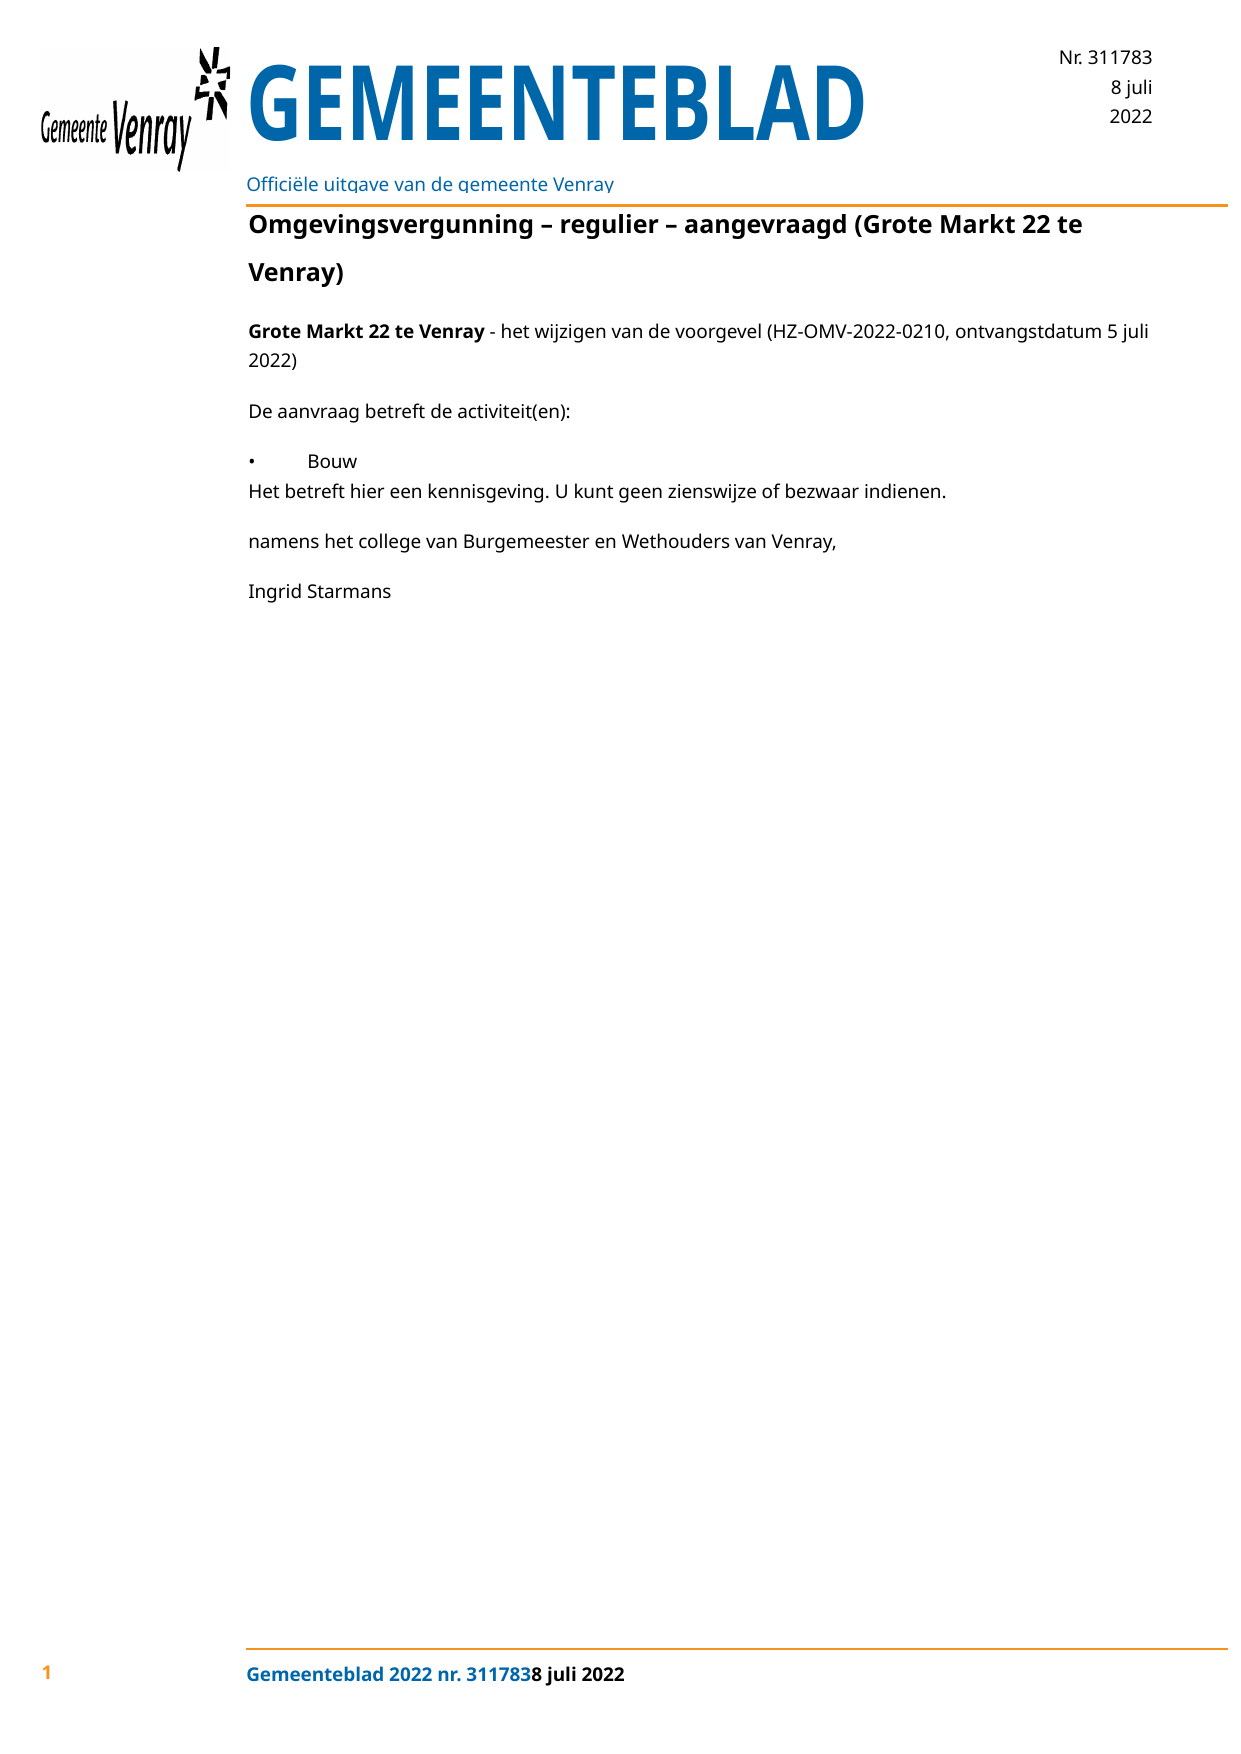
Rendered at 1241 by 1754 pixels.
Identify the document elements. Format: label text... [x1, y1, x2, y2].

text Het betreft hier een kennisgeving. U kunt geen zienswijze of bezwaar indienen. [248, 478, 1152, 504]
text De aanvraag betreft de activiteit(en): [248, 398, 1152, 424]
picture [41, 47, 231, 172]
list Bouw [248, 448, 1152, 474]
text namens het college van Burgemeester en Wethouders van Venray, [248, 528, 1152, 554]
text Grote Markt 22 te Venray - het wijzigen van de voorgevel (HZ-OMV-2022-0210, ontvangstdatum 5 juli 2022) [248, 318, 1152, 373]
text Ingrid Starmans [248, 579, 1152, 604]
text Omgevingsvergunning – regulier – aangevraagd (Grote Markt 22 te Venray) [248, 207, 1152, 288]
